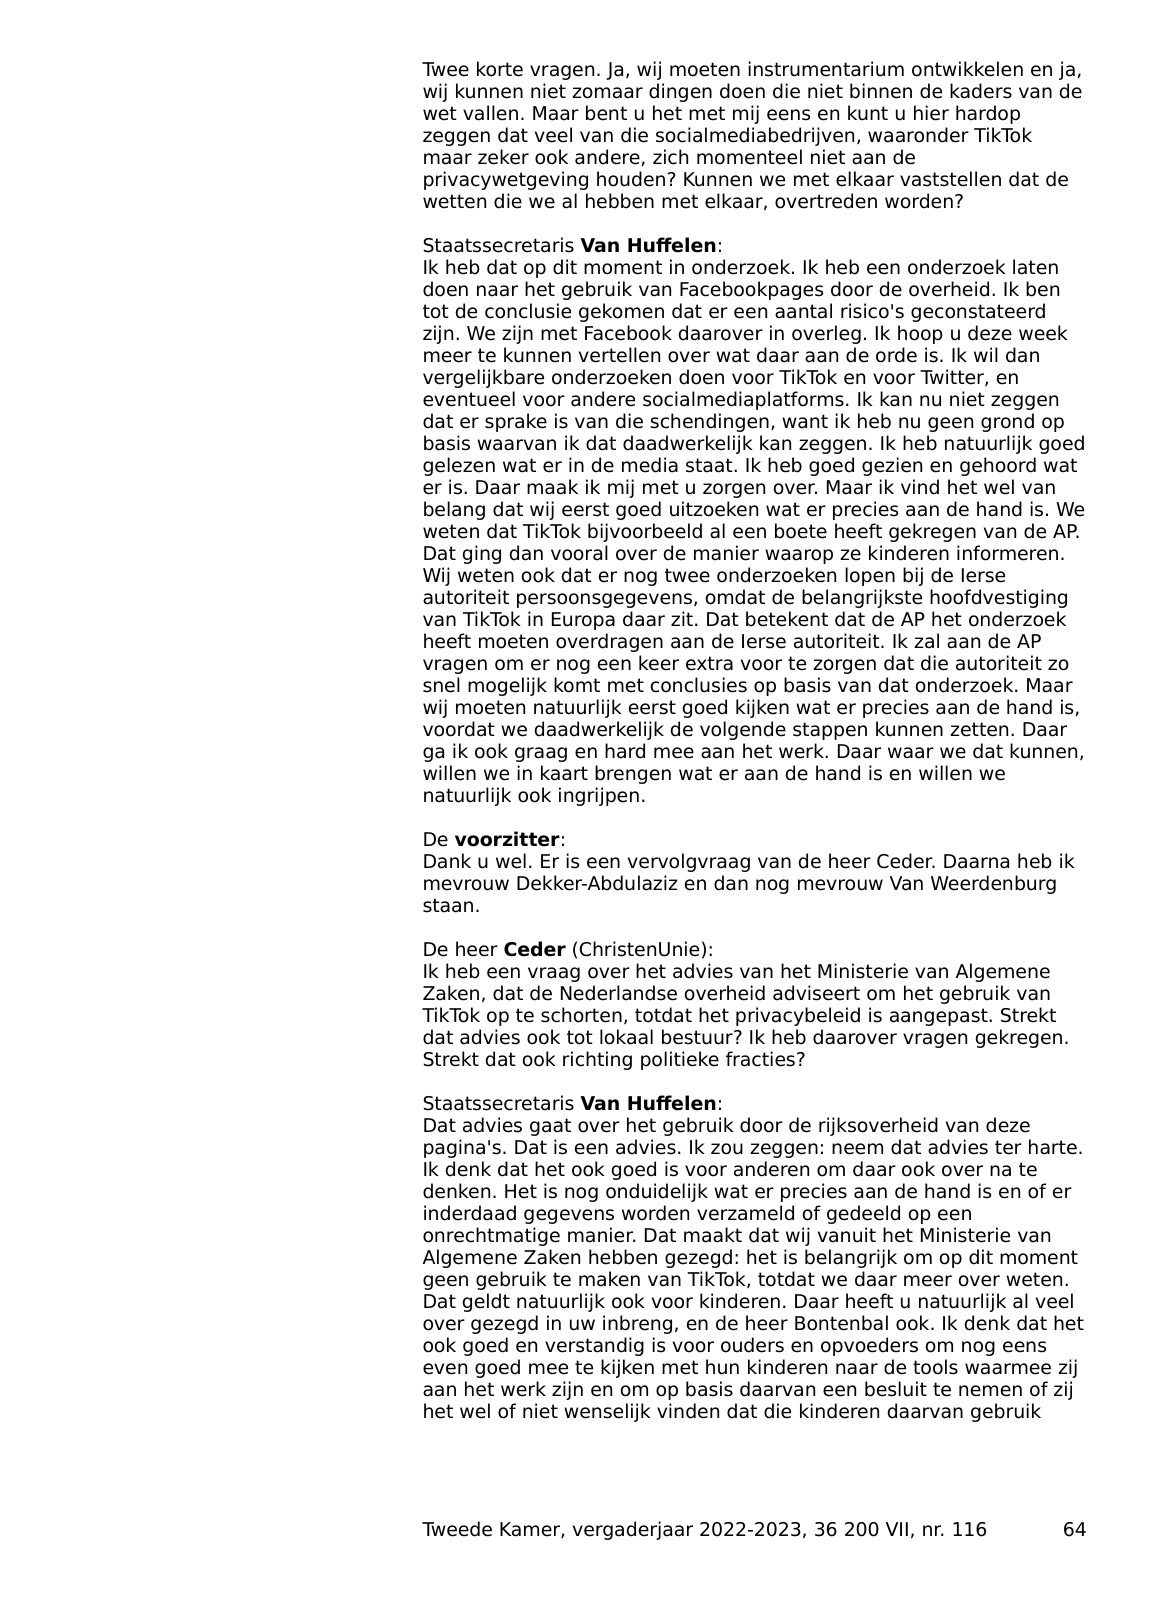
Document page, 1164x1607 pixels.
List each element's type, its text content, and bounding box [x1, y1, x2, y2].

text Ik heb een vraag over het advies van het Ministerie van Algemene Zaken, dat de Nederlandse overheid adviseert om het gebruik van TikTok op te schorten, totdat het privacybeleid is aangepast. Strekt dat advies ook tot lokaal bestuur? Ik heb daarover vragen gekregen. Strekt dat ook richting politieke fracties? [422, 961, 1087, 1071]
text Staatssecretaris Van Huffelen: [422, 1093, 1087, 1115]
text Ik heb dat op dit moment in onderzoek. Ik heb een onderzoek laten doen naar het gebruik van Facebookpages door de overheid. Ik ben tot de conclusie gekomen dat er een aantal risico's geconstateerd zijn. We zijn met Facebook daarover in overleg. Ik hoop u deze week meer te kunnen vertellen over wat daar aan de orde is. Ik wil dan vergelijkbare onderzoeken doen voor TikTok en voor Twitter, en eventueel voor andere socialmediaplatforms. Ik kan nu niet zeggen dat er sprake is van die schendingen, want ik heb nu geen grond op basis waarvan ik dat daadwerkelijk kan zeggen. Ik heb natuurlijk goed gelezen wat er in de media staat. Ik heb goed gezien en gehoord wat er is. Daar maak ik mij met u zorgen over. Maar ik vind het wel van belang dat wij eerst goed uitzoeken wat er precies aan de hand is. We weten dat TikTok bijvoorbeeld al een boete heeft gekregen van de AP. Dat ging dan vooral over de manier waarop ze kinderen informeren. Wij weten ook dat er nog twee onderzoeken lopen bij de Ierse autoriteit persoonsgegevens, omdat de belangrijkste hoofdvestiging van TikTok in Europa daar zit. Dat betekent dat de AP het onderzoek heeft moeten overdragen aan de Ierse autoriteit. Ik zal aan de AP vragen om er nog een keer extra voor te zorgen dat die autoriteit zo snel mogelijk komt met conclusies op basis van dat onderzoek. Maar wij moeten natuurlijk eerst goed kijken wat er precies aan de hand is, voordat we daadwerkelijk de volgende stappen kunnen zetten. Daar ga ik ook graag en hard mee aan het werk. Daar waar we dat kunnen, willen we in kaart brengen wat er aan de hand is en willen we natuurlijk ook ingrijpen. [422, 257, 1087, 807]
text Staatssecretaris Van Huffelen: [422, 235, 1087, 257]
text De heer Ceder (ChristenUnie): [422, 939, 1087, 961]
text Dat advies gaat over het gebruik door de rijksoverheid van deze pagina's. Dat is een advies. Ik zou zeggen: neem dat advies ter harte. Ik denk dat het ook goed is voor anderen om daar ook over na te denken. Het is nog onduidelijk wat er precies aan de hand is en of er inderdaad gegevens worden verzameld of gedeeld op een onrechtmatige manier. Dat maakt dat wij vanuit het Ministerie van Algemene Zaken hebben gezegd: het is belangrijk om op dit moment geen gebruik te maken van TikTok, totdat we daar meer over weten. Dat geldt natuurlijk ook voor kinderen. Daar heeft u natuurlijk al veel over gezegd in uw inbreng, en de heer Bontenbal ook. Ik denk dat het ook goed en verstandig is voor ouders en opvoeders om nog eens even goed mee te kijken met hun kinderen naar de tools waarmee zij aan het werk zijn en om op basis daarvan een besluit te nemen of zij het wel of niet wenselijk vinden dat die kinderen daarvan gebruik [422, 1115, 1087, 1423]
text De voorzitter: [422, 829, 1087, 851]
text Twee korte vragen. Ja, wij moeten instrumentarium ontwikkelen en ja, wij kunnen niet zomaar dingen doen die niet binnen de kaders van de wet vallen. Maar bent u het met mij eens en kunt u hier hardop zeggen dat veel van die socialmediabedrijven, waaronder TikTok maar zeker ook andere, zich momenteel niet aan de privacywetgeving houden? Kunnen we met elkaar vaststellen dat de wetten die we al hebben met elkaar, overtreden worden? [422, 59, 1087, 213]
text Dank u wel. Er is een vervolgvraag van de heer Ceder. Daarna heb ik mevrouw Dekker-Abdulaziz en dan nog mevrouw Van Weerdenburg staan. [422, 851, 1087, 917]
